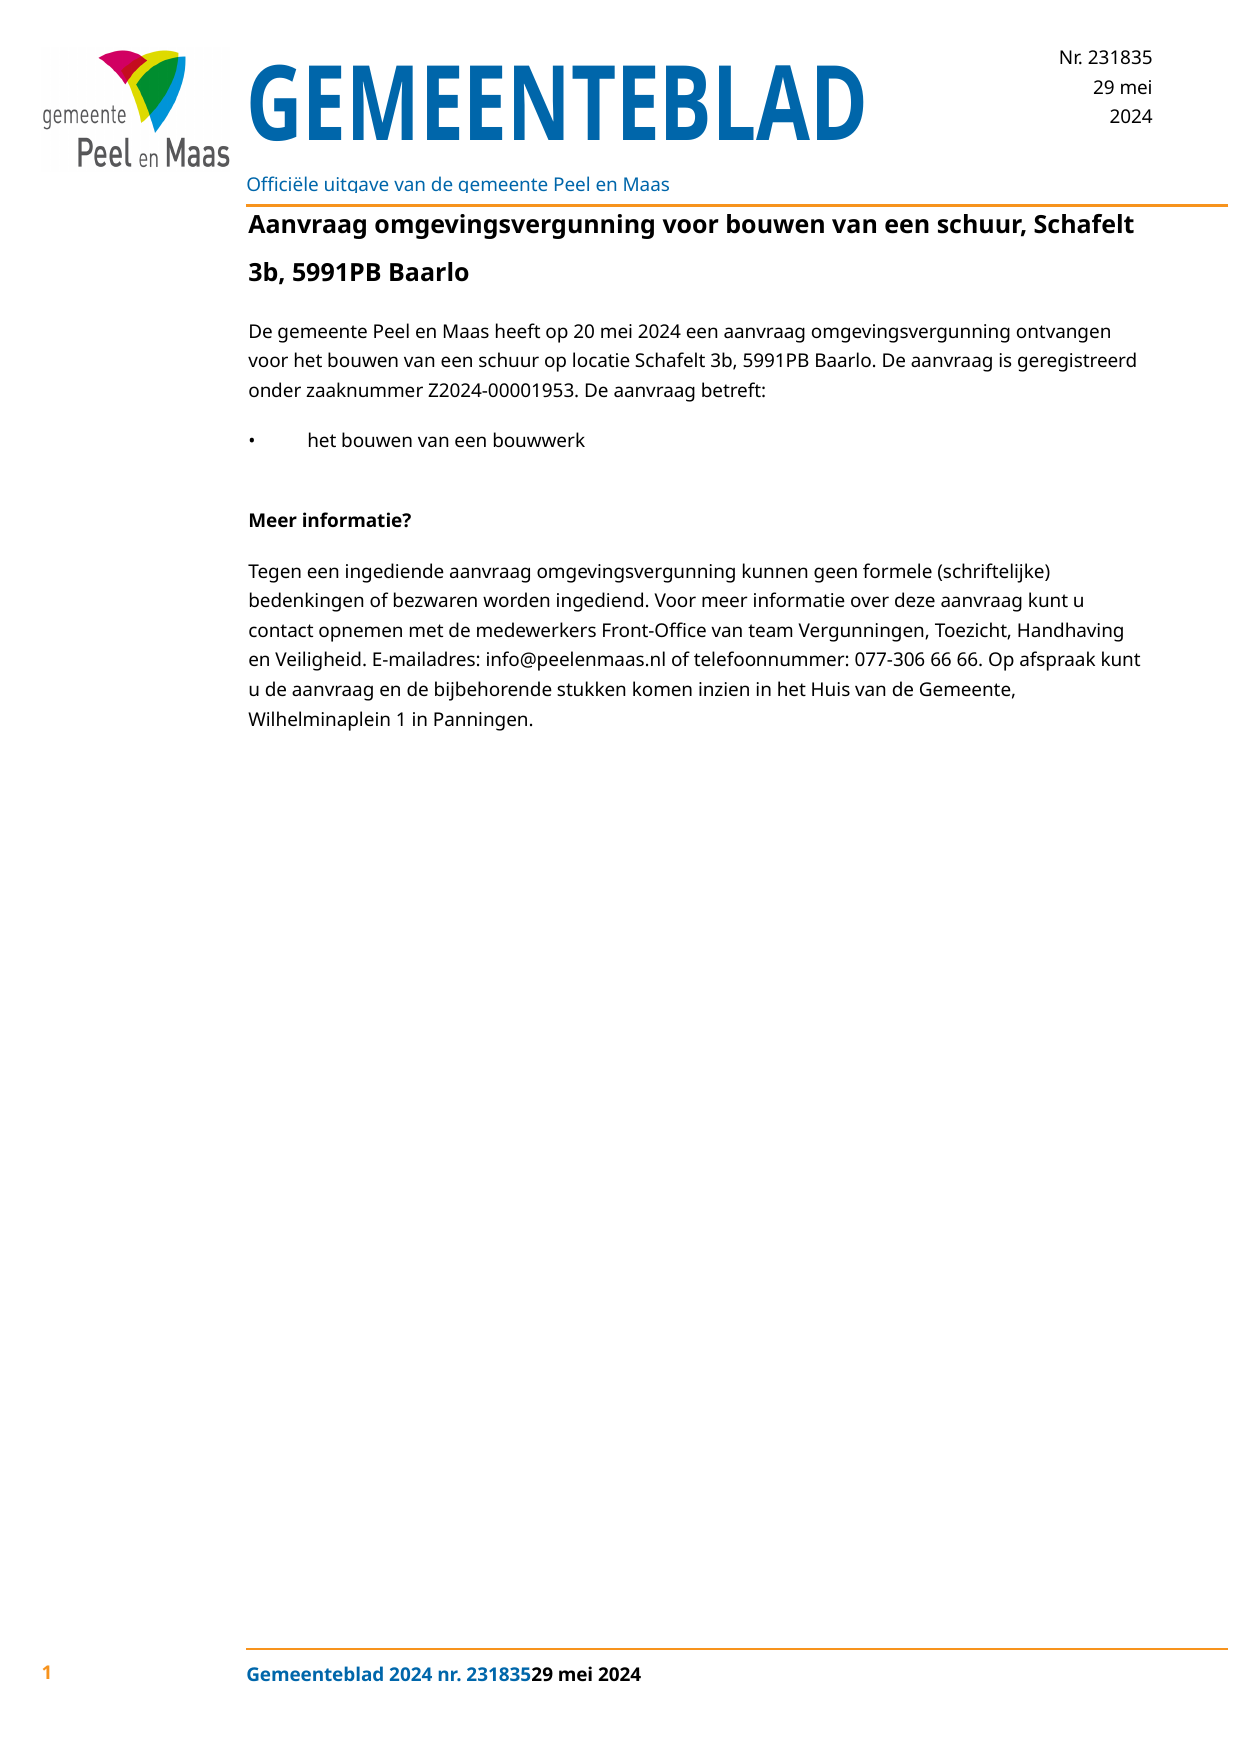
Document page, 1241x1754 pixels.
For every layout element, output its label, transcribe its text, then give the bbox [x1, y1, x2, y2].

text Tegen een ingediende aanvraag omgevingsvergunning kunnen geen formele (schriftelijke) bedenkingen of bezwaren worden ingediend. Voor meer informatie over deze aanvraag kunt u contact opnemen met de medewerkers Front-Office van team Vergunningen, Toezicht, Handhaving en Veiligheid. E-mailadres: info@peelenmaas.nl of telefoonnummer: 077-306 66 66. Op afspraak kunt u de aanvraag en de bijbehorende stukken komen inzien in het Huis van de Gemeente, Wilhelminaplein 1 in Panningen. [248, 558, 1152, 732]
picture [41, 47, 231, 172]
text De gemeente Peel en Maas heeft op 20 mei 2024 een aanvraag omgevingsvergunning ontvangen voor het bouwen van een schuur op locatie Schafelt 3b, 5991PB Baarlo. De aanvraag is geregistreerd onder zaaknummer Z2024-00001953. De aanvraag betreft: [248, 318, 1152, 403]
text Aanvraag omgevingsvergunning voor bouwen van een schuur, Schafelt 3b, 5991PB Baarlo [248, 207, 1152, 288]
text Meer informatie? [248, 507, 1152, 533]
list het bouwen van een bouwwerk [248, 427, 1152, 453]
